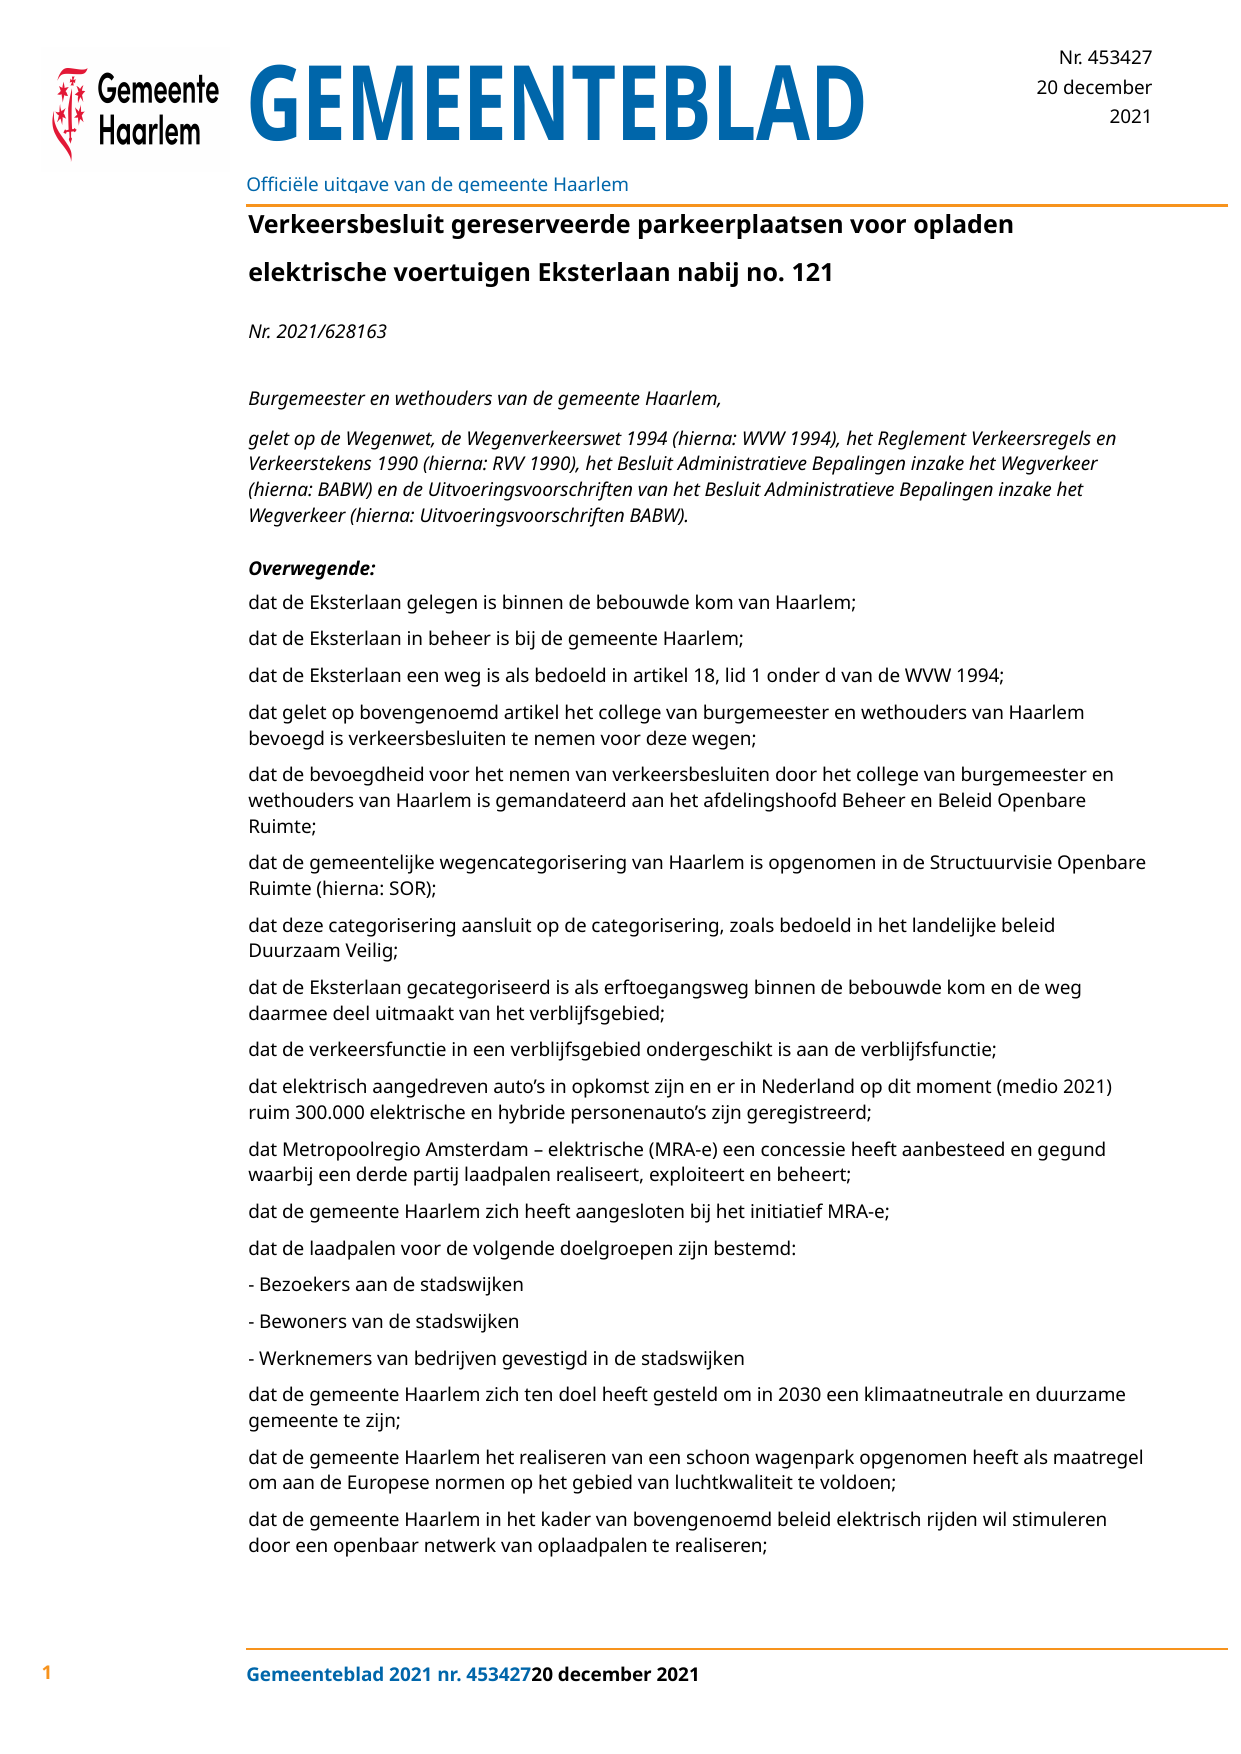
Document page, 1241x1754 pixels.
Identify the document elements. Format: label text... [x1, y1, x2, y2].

text Overwegende: [248, 555, 1152, 581]
text dat de gemeente Haarlem het realiseren van een schoon wagenpark opgenomen heeft als maatregel om aan de Europese normen op het gebied van luchtkwaliteit te voldoen; [248, 1444, 1152, 1495]
text dat de Eksterlaan gecategoriseerd is als erftoegangsweg binnen de bebouwde kom en de weg daarmee deel uitmaakt van het verblijfsgebied; [248, 974, 1152, 1026]
text dat de gemeente Haarlem zich heeft aangesloten bij het initiatief MRA-e; [248, 1198, 1152, 1224]
picture [41, 47, 231, 172]
text dat deze categorisering aansluit op de categorisering, zoals bedoeld in het landelijke beleid Duurzaam Veilig; [248, 912, 1152, 963]
text dat de gemeente Haarlem in het kader van bovengenoemd beleid elektrisch rijden wil stimuleren door een openbaar netwerk van oplaadpalen te realiseren; [248, 1506, 1152, 1558]
text Verkeersbesluit gereserveerde parkeerplaatsen voor opladen elektrische voertuigen Eksterlaan nabij no. 121 [248, 207, 1152, 288]
text dat de verkeersfunctie in een verblijfsgebied ondergeschikt is aan de verblijfsfunctie; [248, 1037, 1152, 1062]
text Nr. 2021/628163 [248, 318, 1152, 344]
text dat de laadpalen voor de volgende doelgroepen zijn bestemd: [248, 1235, 1152, 1261]
text dat de gemeentelijke wegencategorisering van Haarlem is opgenomen in de Structuurvisie Openbare Ruimte (hierna: SOR); [248, 849, 1152, 901]
text dat de gemeente Haarlem zich ten doel heeft gesteld om in 2030 een klimaatneutrale en duurzame gemeente te zijn; [248, 1381, 1152, 1433]
text dat Metropoolregio Amsterdam – elektrische (MRA-e) een concessie heeft aanbesteed en gegund waarbij een derde partij laadpalen realiseert, exploiteert en beheert; [248, 1136, 1152, 1187]
text dat elektrisch aangedreven auto’s in opkomst zijn en er in Nederland op dit moment (medio 2021) ruim 300.000 elektrische en hybride personenauto’s zijn geregistreerd; [248, 1073, 1152, 1125]
text gelet op de Wegenwet, de Wegenverkeerswet 1994 (hierna: WVW 1994), het Reglement Verkeersregels en Verkeerstekens 1990 (hierna: RVV 1990), het Besluit Administratieve Bepalingen inzake het Wegverkeer (hierna: BABW) en de Uitvoeringsvoorschriften van het Besluit Administratieve Bepalingen inzake het Wegverkeer (hierna: Uitvoeringsvoorschriften BABW). [248, 425, 1152, 528]
text dat de Eksterlaan gelegen is binnen de bebouwde kom van Haarlem; [248, 589, 1152, 615]
text Burgemeester en wethouders van de gemeente Haarlem, [248, 386, 1152, 411]
text dat de Eksterlaan een weg is als bedoeld in artikel 18, lid 1 onder d van de WVW 1994; [248, 662, 1152, 688]
text - Werknemers van bedrijven gevestigd in de stadswijken [248, 1345, 1152, 1371]
text - Bewoners van de stadswijken [248, 1308, 1152, 1334]
text - Bezoekers aan de stadswijken [248, 1271, 1152, 1297]
text dat de bevoegdheid voor het nemen van verkeersbesluiten door het college van burgemeester en wethouders van Haarlem is gemandateerd aan het afdelingshoofd Beheer en Beleid Openbare Ruimte; [248, 761, 1152, 838]
text dat gelet op bovengenoemd artikel het college van burgemeester en wethouders van Haarlem bevoegd is verkeersbesluiten te nemen voor deze wegen; [248, 699, 1152, 750]
text dat de Eksterlaan in beheer is bij de gemeente Haarlem; [248, 626, 1152, 651]
